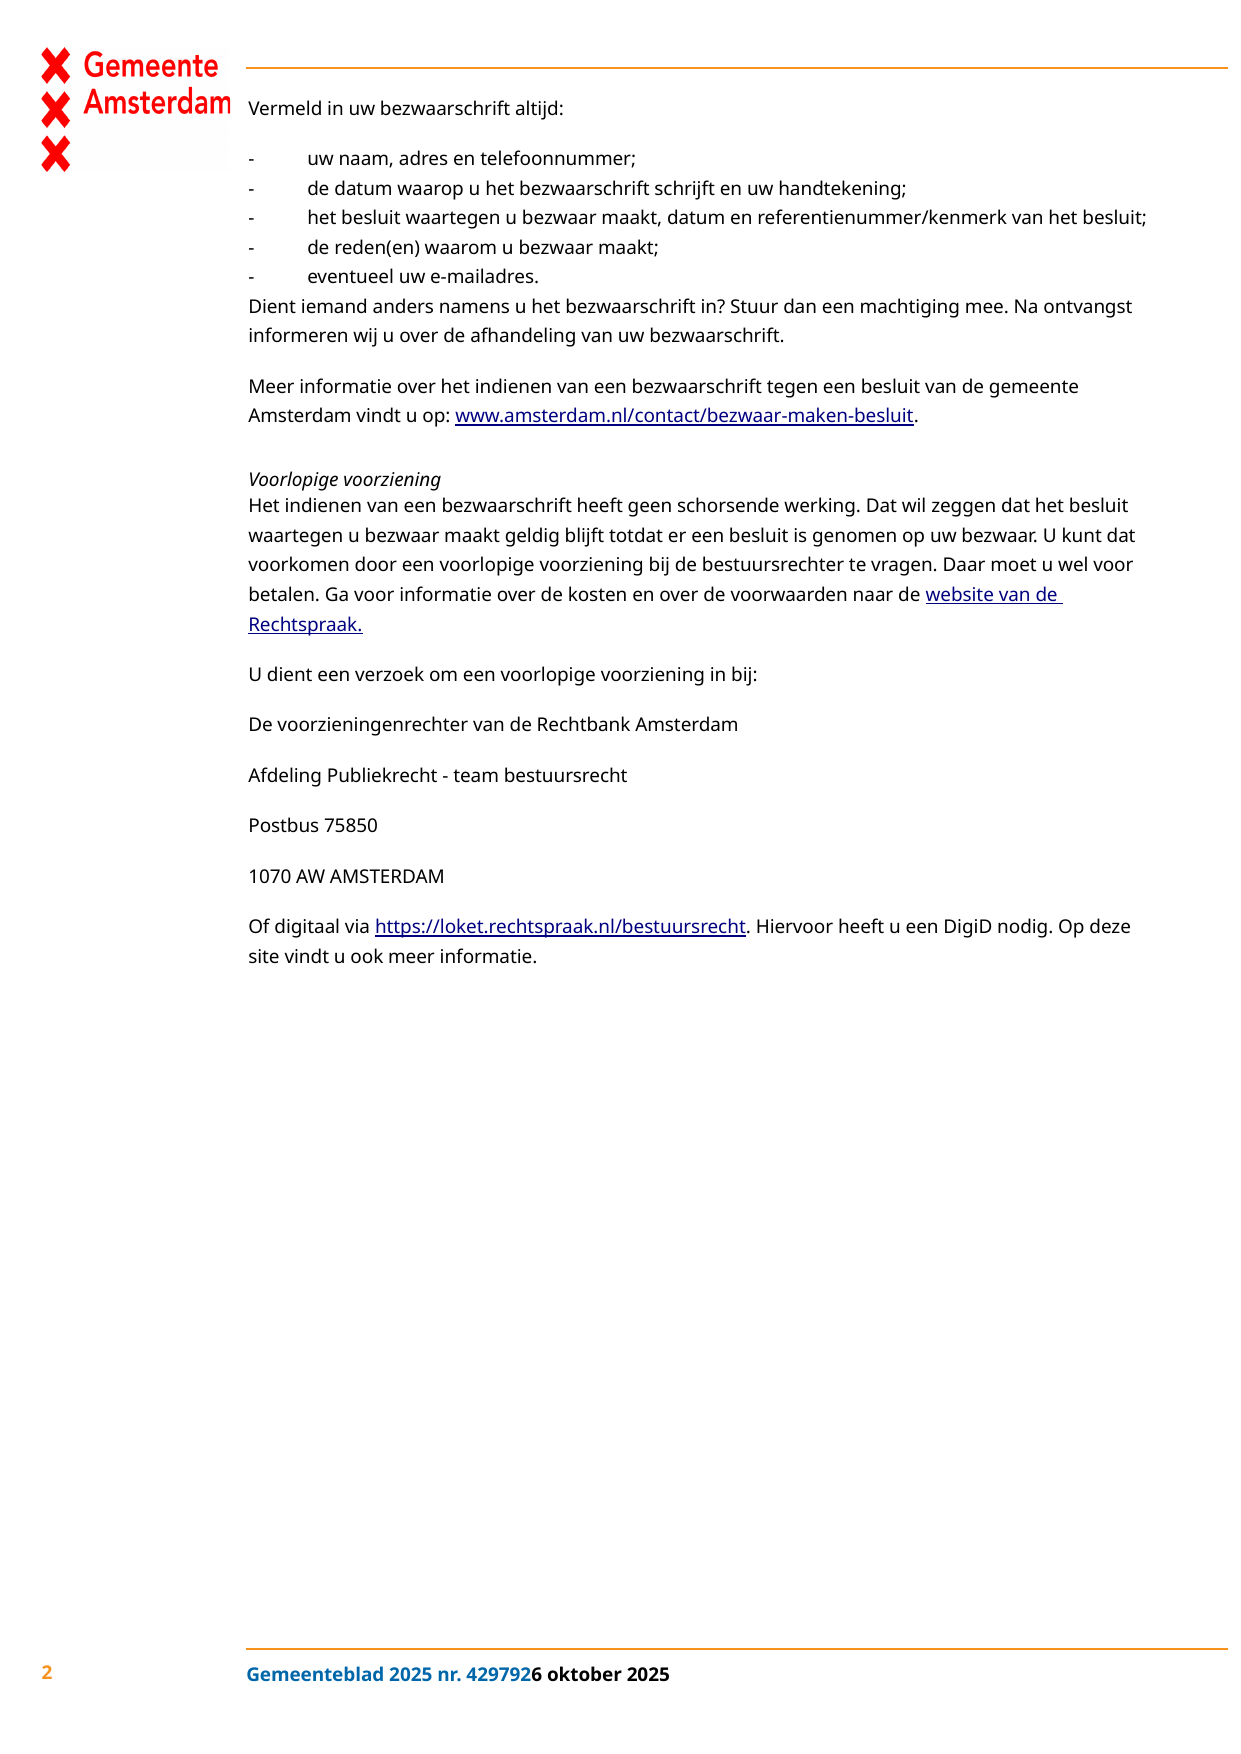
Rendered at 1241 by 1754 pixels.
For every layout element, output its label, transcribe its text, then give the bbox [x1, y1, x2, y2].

text 1070 AW AMSTERDAM [248, 863, 1152, 888]
list de datum waarop u het bezwaarschrift schrijft en uw handtekening; [248, 175, 1152, 201]
list eventueel uw e-mailadres. [248, 263, 1152, 289]
text Vermeld in uw bezwaarschrift altijd: [248, 95, 1152, 121]
text Voorlopige voorziening [248, 467, 1152, 492]
list uw naam, adres en telefoonnummer; [248, 145, 1152, 171]
text U dient een verzoek om een voorlopige voorziening in bij: [248, 661, 1152, 687]
list het besluit waartegen u bezwaar maakt, datum en referentienummer/kenmerk van het besluit; [248, 204, 1152, 230]
text Afdeling Publiekrecht - team bestuursrecht [248, 762, 1152, 788]
text Dient iemand anders namens u het bezwaarschrift in? Stuur dan een machtiging mee. Na ontvangst informeren wij u over de afhandeling van uw bezwaarschrift. [248, 293, 1152, 348]
text De voorzieningenrechter van de Rechtbank Amsterdam [248, 712, 1152, 737]
text Of digitaal via https://loket.rechtspraak.nl/bestuursrecht. Hiervoor heeft u een DigiD nodig. Op deze site vindt u ook meer informatie. [248, 913, 1152, 968]
text Het indienen van een bezwaarschrift heeft geen schorsende werking. Dat wil zeggen dat het besluit waartegen u bezwaar maakt geldig blijft totdat er een besluit is genomen op uw bezwaar. U kunt dat voorkomen door een voorlopige voorziening bij de bestuursrechter te vragen. Daar moet u wel voor betalen. Ga voor informatie over de kosten en over de voorwaarden naar de website van de Rechtspraak. [248, 492, 1152, 636]
list de reden(en) waarom u bezwaar maakt; [248, 234, 1152, 260]
picture [41, 47, 231, 172]
text Meer informatie over het indienen van een bezwaarschrift tegen een besluit van de gemeente Amsterdam vindt u op: www.amsterdam.nl/contact/bezwaar-maken-besluit. [248, 373, 1152, 428]
text Postbus 75850 [248, 812, 1152, 838]
